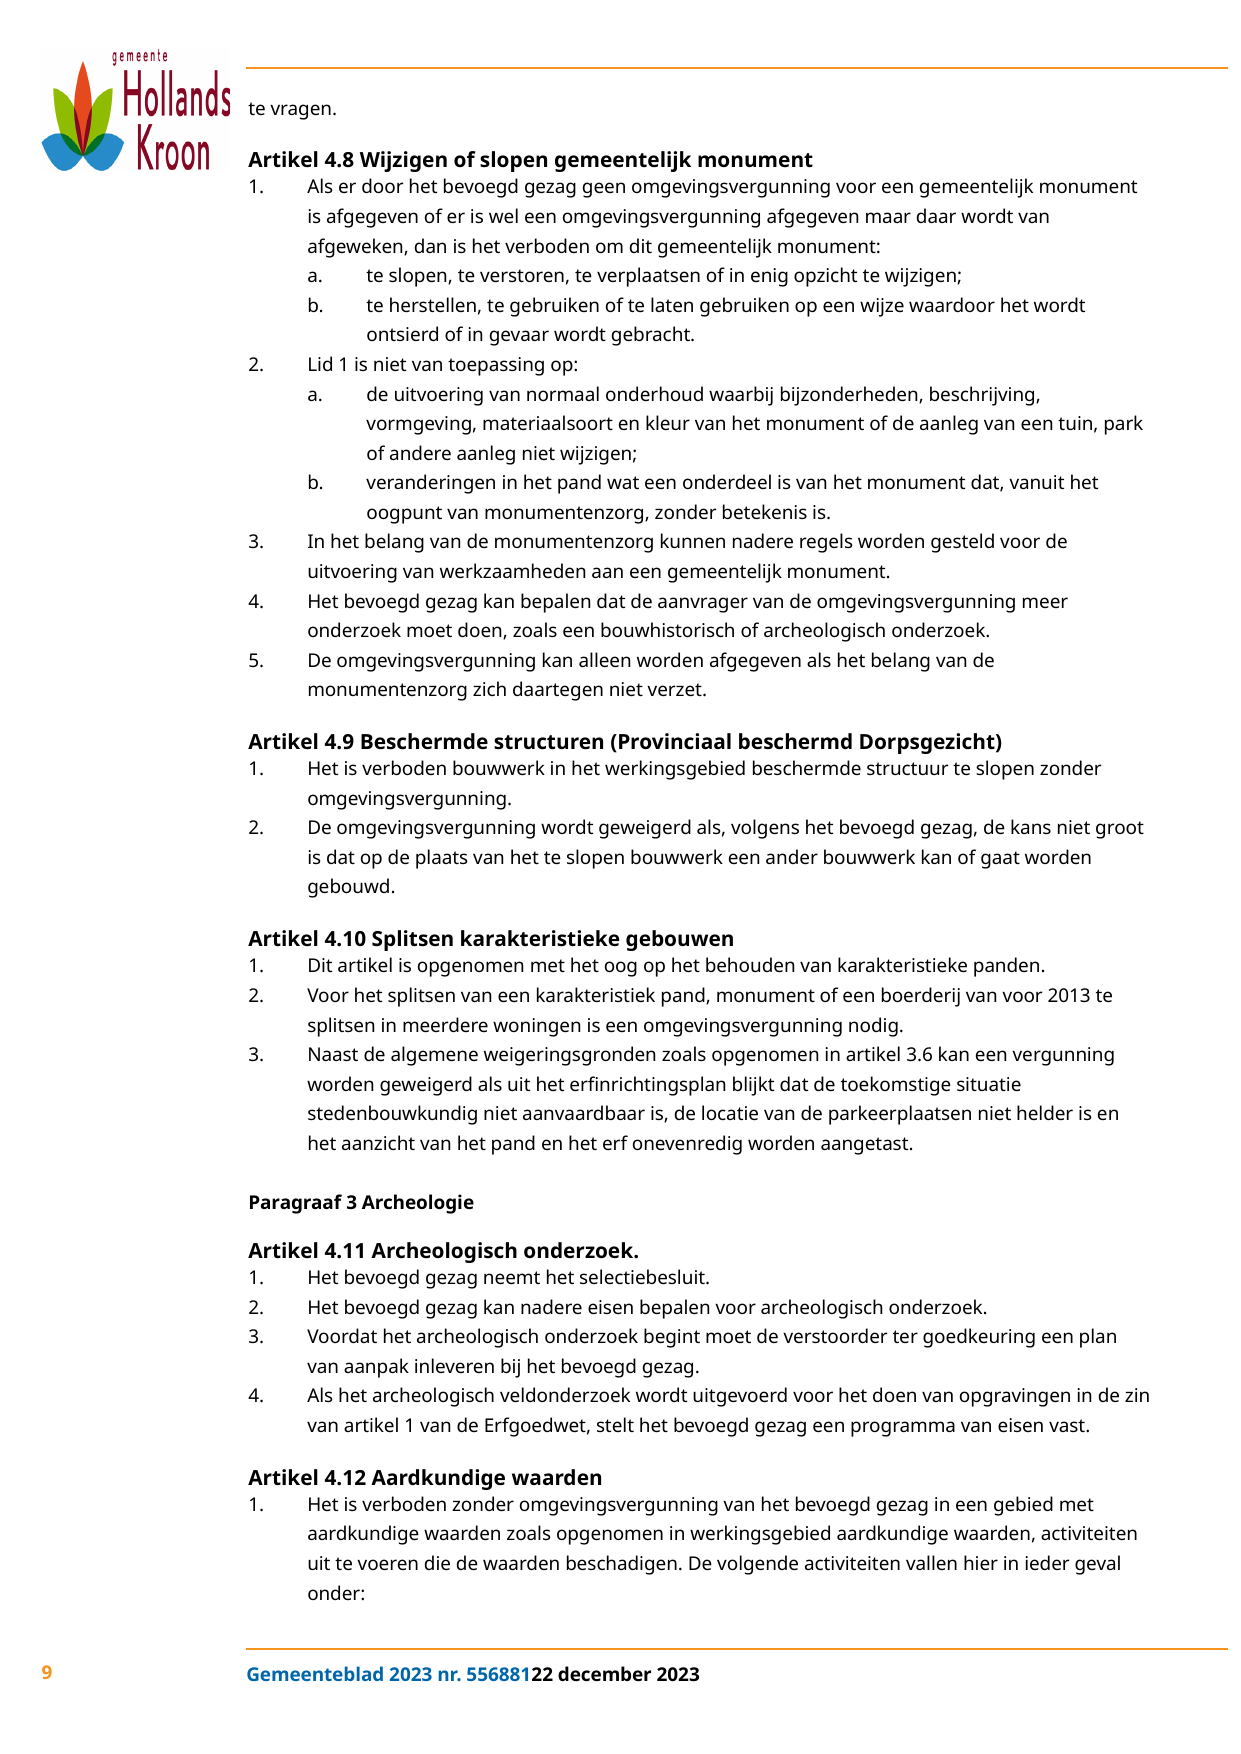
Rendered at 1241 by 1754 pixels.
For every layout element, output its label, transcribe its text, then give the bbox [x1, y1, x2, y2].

list de uitvoering van normaal onderhoud waarbij bijzonderheden, beschrijving, vormgeving, materiaalsoort en kleur van het monument of de aanleg van een tuin, park of andere aanleg niet wijzigen; [307, 381, 1152, 466]
list Voordat het archeologisch onderzoek begint moet de verstoorder ter goedkeuring een plan van aanpak inleveren bij het bevoegd gezag. [248, 1323, 1152, 1379]
list De omgevingsvergunning wordt geweigerd als, volgens het bevoegd gezag, de kans niet groot is dat op de plaats van het te slopen bouwwerk een ander bouwwerk kan of gaat worden gebouwd. [248, 814, 1152, 899]
list veranderingen in het pand wat een onderdeel is van het monument dat, vanuit het oogpunt van monumentenzorg, zonder betekenis is. [307, 469, 1152, 525]
list te slopen, te verstoren, te verplaatsen of in enig opzicht te wijzigen; [307, 262, 1152, 288]
text Artikel 4.10 Splitsen karakteristieke gebouwen [248, 924, 1152, 953]
list Het bevoegd gezag kan bepalen dat de aanvrager van de omgevingsvergunning meer onderzoek moet doen, zoals een bouwhistorisch of archeologisch onderzoek. [248, 588, 1152, 643]
list Als het archeologisch veldonderzoek wordt uitgevoerd voor het doen van opgravingen in de zin van artikel 1 van de Erfgoedwet, stelt het bevoegd gezag een programma van eisen vast. [248, 1383, 1152, 1438]
list Dit artikel is opgenomen met het oog op het behouden van karakteristieke panden. [248, 953, 1152, 978]
list Het bevoegd gezag kan nadere eisen bepalen voor archeologisch onderzoek. [248, 1294, 1152, 1319]
list Het is verboden bouwwerk in het werkingsgebied beschermde structuur te slopen zonder omgevingsvergunning. [248, 755, 1152, 811]
list Het bevoegd gezag neemt het selectiebesluit. [248, 1264, 1152, 1290]
text Paragraaf 3 Archeologie [248, 1189, 1152, 1215]
text te vragen. [248, 95, 1152, 121]
list te herstellen, te gebruiken of te laten gebruiken op een wijze waardoor het wordt ontsierd of in gevaar wordt gebracht. [307, 292, 1152, 347]
text Artikel 4.8 Wijzigen of slopen gemeentelijk monument [248, 145, 1152, 174]
list Als er door het bevoegd gezag geen omgevingsvergunning voor een gemeentelijk monument is afgegeven of er is wel een omgevingsvergunning afgegeven maar daar wordt van afgeweken, dan is het verboden om dit gemeentelijk monument: [248, 174, 1152, 258]
text Artikel 4.12 Aardkundige waarden [248, 1463, 1152, 1491]
list Lid 1 is niet van toepassing op: [248, 351, 1152, 377]
picture [41, 47, 231, 172]
list Naast de algemene weigeringsgronden zoals opgenomen in artikel 3.6 kan een vergunning worden geweigerd als uit het erfinrichtingsplan blijkt dat de toekomstige situatie stedenbouwkundig niet aanvaardbaar is, de locatie van de parkeerplaatsen niet helder is en het aanzicht van het pand en het erf onevenredig worden aangetast. [248, 1041, 1152, 1156]
list De omgevingsvergunning kan alleen worden afgegeven als het belang van de monumentenzorg zich daartegen niet verzet. [248, 647, 1152, 702]
list In het belang van de monumentenzorg kunnen nadere regels worden gesteld voor de uitvoering van werkzaamheden aan een gemeentelijk monument. [248, 529, 1152, 584]
list Voor het splitsen van een karakteristiek pand, monument of een boerderij van voor 2013 te splitsen in meerdere woningen is een omgevingsvergunning nodig. [248, 982, 1152, 1037]
text Artikel 4.11 Archeologisch onderzoek. [248, 1236, 1152, 1264]
list Het is verboden zonder omgevingsvergunning van het bevoegd gezag in een gebied met aardkundige waarden zoals opgenomen in werkingsgebied aardkundige waarden, activiteiten uit te voeren die de waarden beschadigen. De volgende activiteiten vallen hier in ieder geval onder: [248, 1491, 1152, 1606]
text Artikel 4.9 Beschermde structuren (Provinciaal beschermd Dorpsgezicht) [248, 727, 1152, 755]
